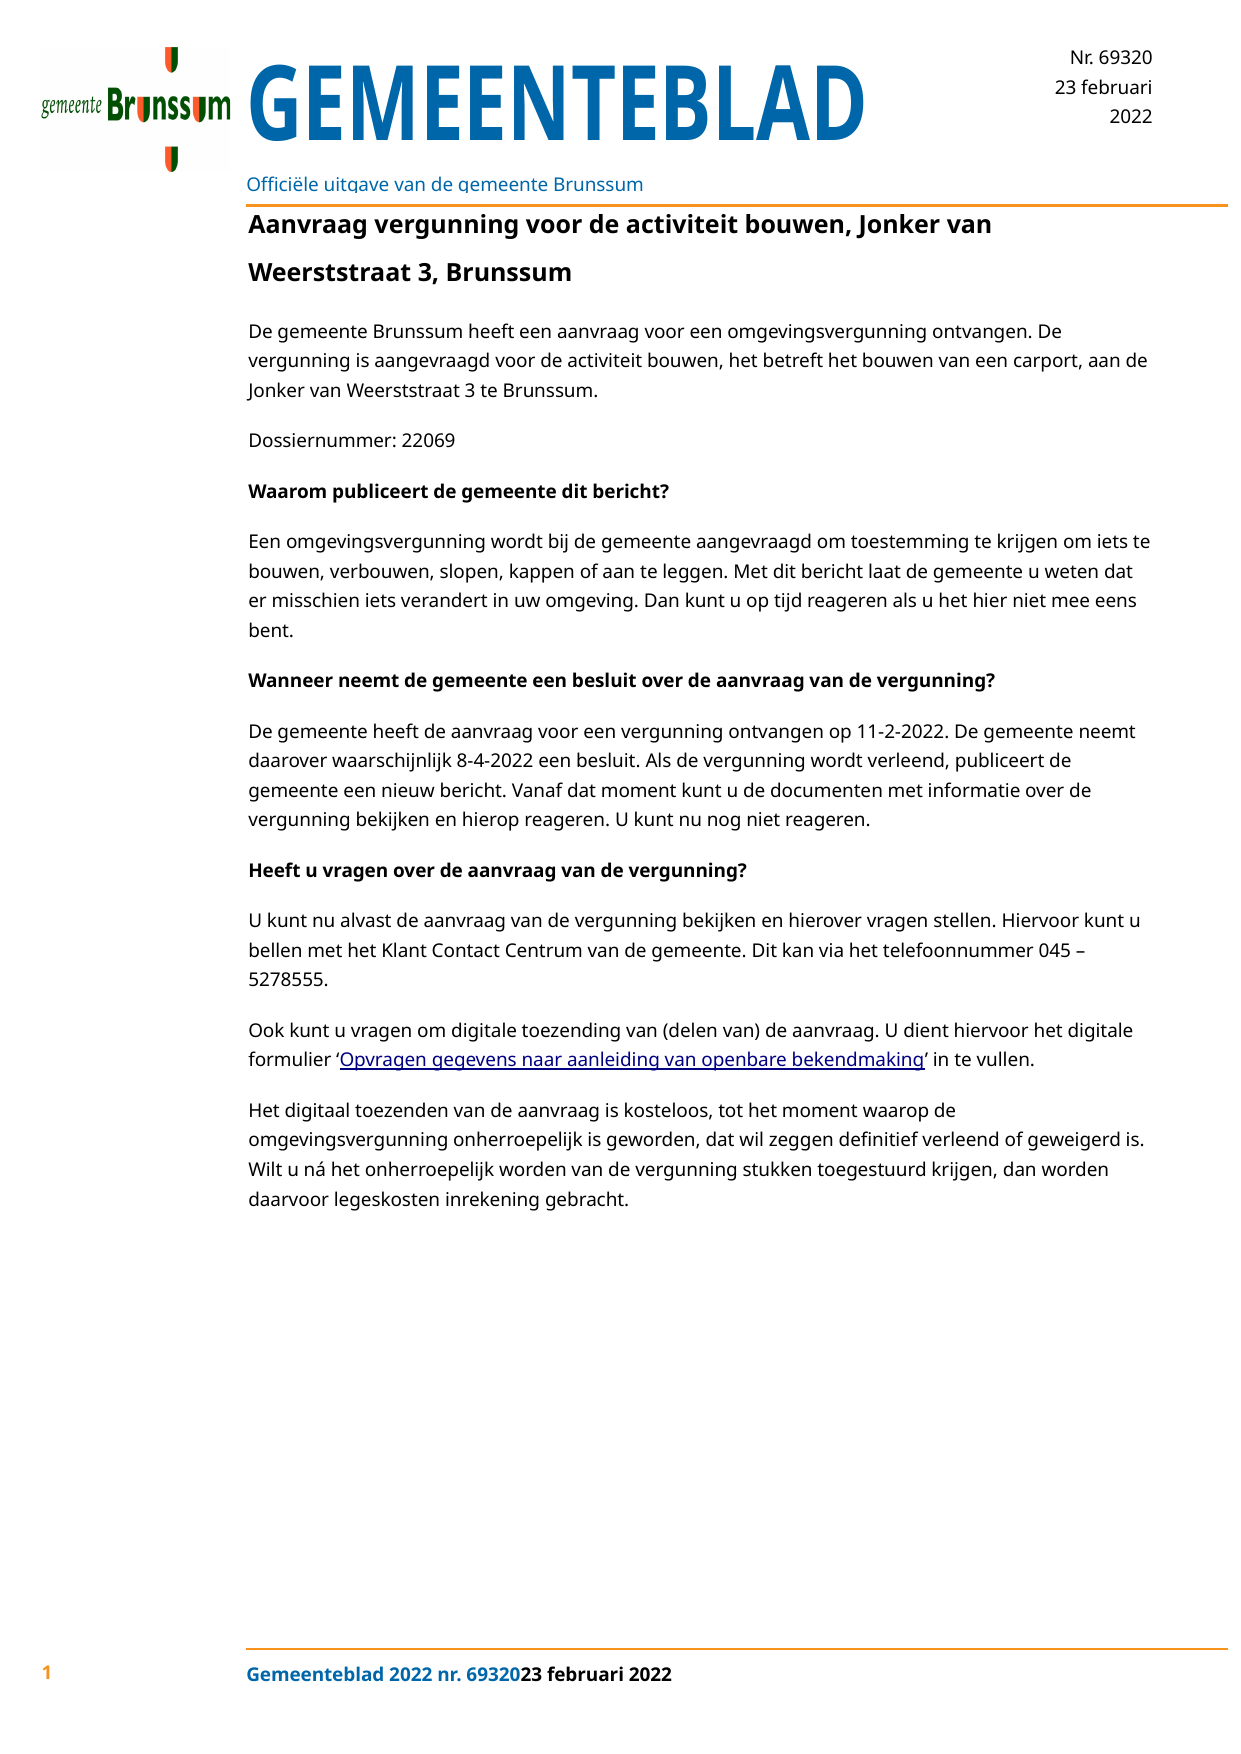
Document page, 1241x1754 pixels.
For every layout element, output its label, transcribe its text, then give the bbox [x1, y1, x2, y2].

text Wanneer neemt de gemeente een besluit over de aanvraag van de vergunning? [248, 667, 1152, 693]
text Een omgevingsvergunning wordt bij de gemeente aangevraagd om toestemming te krijgen om iets te bouwen, verbouwen, slopen, kappen of aan te leggen. Met dit bericht laat de gemeente u weten dat er misschien iets verandert in uw omgeving. Dan kunt u op tijd reageren als u het hier niet mee eens bent. [248, 528, 1152, 643]
text Dossiernummer: 22069 [248, 427, 1152, 453]
text De gemeente heeft de aanvraag voor een vergunning ontvangen op 11-2-2022. De gemeente neemt daarover waarschijnlijk 8-4-2022 een besluit. Als de vergunning wordt verleend, publiceert de gemeente een nieuw bericht. Vanaf dat moment kunt u de documenten met informatie over de vergunning bekijken en hierop reageren. U kunt nu nog niet reageren. [248, 718, 1152, 832]
text Het digitaal toezenden van de aanvraag is kosteloos, tot het moment waarop de omgevingsvergunning onherroepelijk is geworden, dat wil zeggen definitief verleend of geweigerd is. Wilt u ná het onherroepelijk worden van de vergunning stukken toegestuurd krijgen, dan worden daarvoor legeskosten inrekening gebracht. [248, 1097, 1152, 1212]
text Aanvraag vergunning voor de activiteit bouwen, Jonker van Weerststraat 3, Brunssum [248, 207, 1152, 288]
picture [41, 47, 231, 172]
text U kunt nu alvast de aanvraag van de vergunning bekijken en hierover vragen stellen. Hiervoor kunt u bellen met het Klant Contact Centrum van de gemeente. Dit kan via het telefoonnummer 045 – 5278555. [248, 907, 1152, 992]
text Heeft u vragen over de aanvraag van de vergunning? [248, 857, 1152, 883]
text Waarom publiceert de gemeente dit bericht? [248, 478, 1152, 504]
text Ook kunt u vragen om digitale toezending van (delen van) de aanvraag. U dient hiervoor het digitale formulier ‘Opvragen gegevens naar aanleiding van openbare bekendmaking’ in te vullen. [248, 1017, 1152, 1072]
text De gemeente Brunssum heeft een aanvraag voor een omgevingsvergunning ontvangen. De vergunning is aangevraagd voor de activiteit bouwen, het betreft het bouwen van een carport, aan de Jonker van Weerststraat 3 te Brunssum. [248, 318, 1152, 403]
